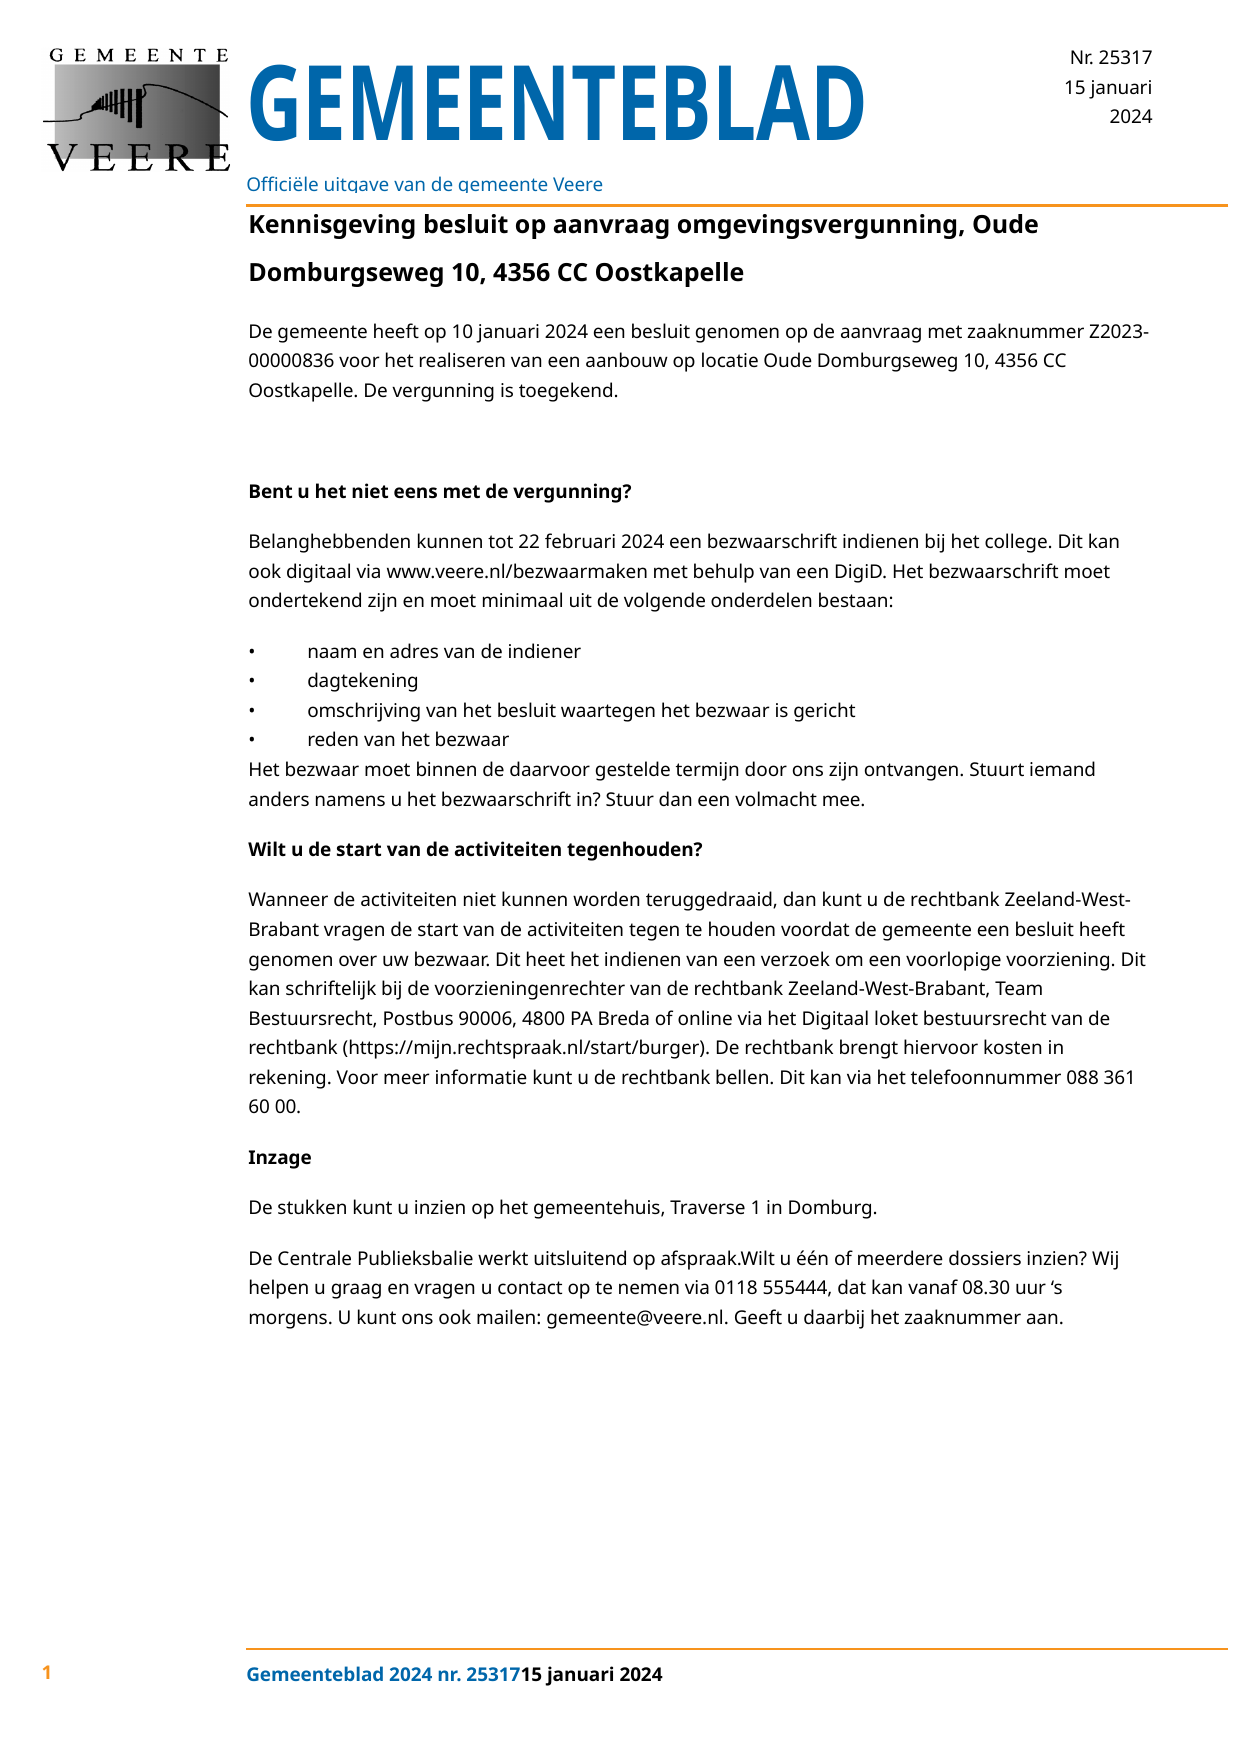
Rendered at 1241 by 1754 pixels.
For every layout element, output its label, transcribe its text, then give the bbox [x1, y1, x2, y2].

text De Centrale Publieksbalie werkt uitsluitend op afspraak.Wilt u één of meerdere dossiers inzien? Wij helpen u graag en vragen u contact op te nemen via 0118 555444, dat kan vanaf 08.30 uur ‘s morgens. U kunt ons ook mailen: gemeente@veere.nl. Geeft u daarbij het zaaknummer aan. [248, 1245, 1152, 1330]
list omschrijving van het besluit waartegen het bezwaar is gericht [248, 697, 1152, 723]
picture [41, 47, 231, 172]
text Kennisgeving besluit op aanvraag omgevingsvergunning, Oude Domburgseweg 10, 4356 CC Oostkapelle [248, 207, 1152, 288]
text Bent u het niet eens met de vergunning? [248, 478, 1152, 504]
list naam en adres van de indiener [248, 638, 1152, 664]
list reden van het bezwaar [248, 727, 1152, 752]
text De gemeente heeft op 10 januari 2024 een besluit genomen op de aanvraag met zaaknummer Z2023-00000836 voor het realiseren van een aanbouw op locatie Oude Domburgseweg 10, 4356 CC Oostkapelle. De vergunning is toegekend. [248, 318, 1152, 403]
list dagtekening [248, 667, 1152, 693]
text Inzage [248, 1144, 1152, 1170]
text Het bezwaar moet binnen de daarvoor gestelde termijn door ons zijn ontvangen. Stuurt iemand anders namens u het bezwaarschrift in? Stuur dan een volmacht mee. [248, 756, 1152, 812]
text Wanneer de activiteiten niet kunnen worden teruggedraaid, dan kunt u de rechtbank Zeeland-West-Brabant vragen de start van de activiteiten tegen te houden voordat de gemeente een besluit heeft genomen over uw bezwaar. Dit heet het indienen van een verzoek om een voorlopige voorziening. Dit kan schriftelijk bij de voorzieningenrechter van de rechtbank Zeeland-West-Brabant, Team Bestuursrecht, Postbus 90006, 4800 PA Breda of online via het Digitaal loket bestuursrecht van de rechtbank (https://mijn.rechtspraak.nl/start/burger). De rechtbank brengt hiervoor kosten in rekening. Voor meer informatie kunt u de rechtbank bellen. Dit kan via het telefoonnummer 088 361 60 00. [248, 887, 1152, 1119]
text Wilt u de start van de activiteiten tegenhouden? [248, 836, 1152, 862]
text De stukken kunt u inzien op het gemeentehuis, Traverse 1 in Domburg. [248, 1194, 1152, 1220]
text Belanghebbenden kunnen tot 22 februari 2024 een bezwaarschrift indienen bij het college. Dit kan ook digitaal via www.veere.nl/bezwaarmaken met behulp van een DigiD. Het bezwaarschrift moet ondertekend zijn en moet minimaal uit de volgende onderdelen bestaan: [248, 528, 1152, 613]
